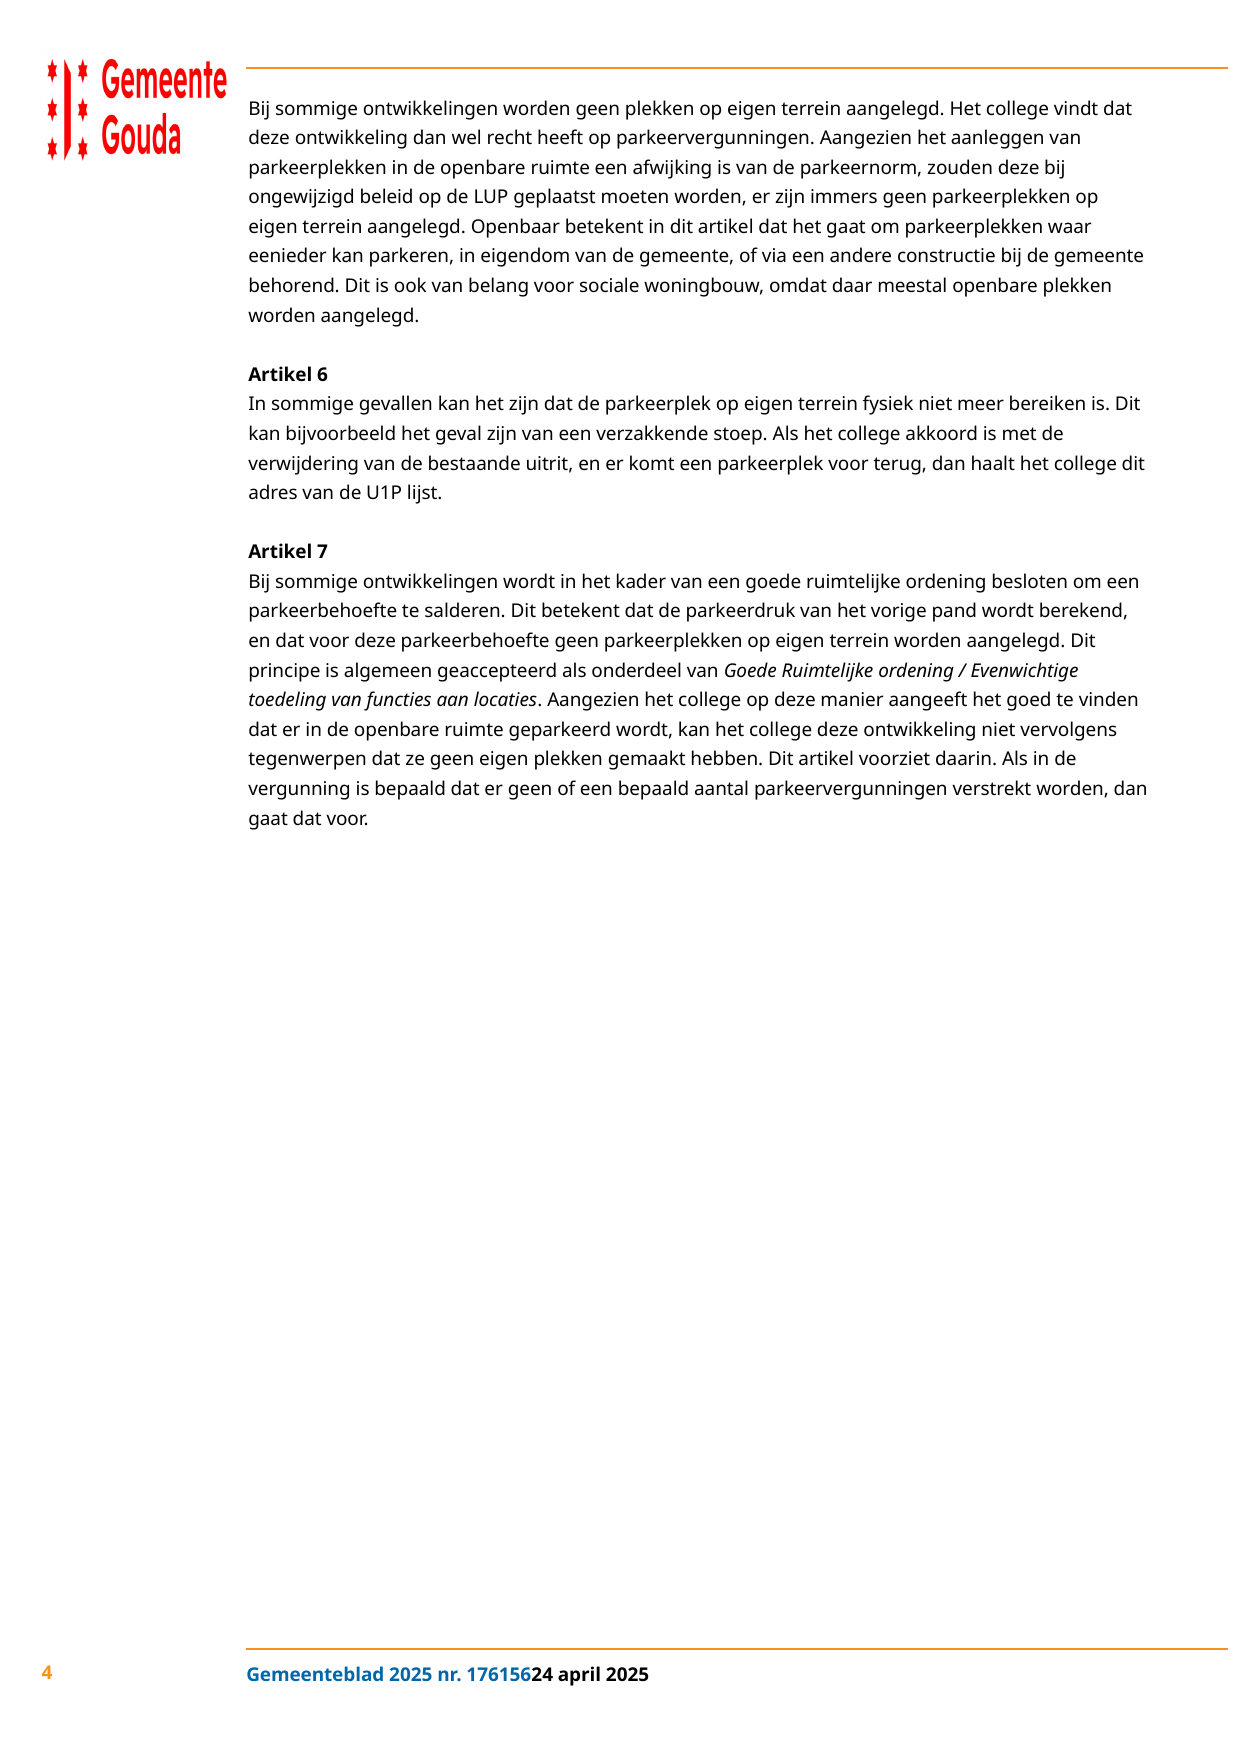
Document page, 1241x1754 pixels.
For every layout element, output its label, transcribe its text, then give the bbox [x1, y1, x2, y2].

text Artikel 7 [248, 538, 1152, 564]
text Artikel 6 [248, 361, 1152, 387]
text In sommige gevallen kan het zijn dat de parkeerplek op eigen terrein fysiek niet meer bereiken is. Dit kan bijvoorbeeld het geval zijn van een verzakkende stoep. Als het college akkoord is met de verwijdering van de bestaande uitrit, en er komt een parkeerplek voor terug, dan haalt het college dit adres van de U1P lijst. [248, 391, 1152, 505]
picture [41, 47, 231, 172]
text Bij sommige ontwikkelingen worden geen plekken op eigen terrein aangelegd. Het college vindt dat deze ontwikkeling dan wel recht heeft op parkeervergunningen. Aangezien het aanleggen van parkeerplekken in de openbare ruimte een afwijking is van de parkeernorm, zouden deze bij ongewijzigd beleid op de LUP geplaatst moeten worden, er zijn immers geen parkeerplekken op eigen terrein aangelegd. Openbaar betekent in dit artikel dat het gaat om parkeerplekken waar eenieder kan parkeren, in eigendom van de gemeente, of via een andere constructie bij de gemeente behorend. Dit is ook van belang voor sociale woningbouw, omdat daar meestal openbare plekken worden aangelegd. [248, 95, 1152, 328]
text Bij sommige ontwikkelingen wordt in het kader van een goede ruimtelijke ordening besloten om een parkeerbehoefte te salderen. Dit betekent dat de parkeerdruk van het vorige pand wordt berekend, en dat voor deze parkeerbehoefte geen parkeerplekken op eigen terrein worden aangelegd. Dit principe is algemeen geaccepteerd als onderdeel van Goede Ruimtelijke ordening / Evenwichtige toedeling van functies aan locaties. Aangezien het college op deze manier aangeeft het goed te vinden dat er in de openbare ruimte geparkeerd wordt, kan het college deze ontwikkeling niet vervolgens tegenwerpen dat ze geen eigen plekken gemaakt hebben. Dit artikel voorziet daarin. Als in de vergunning is bepaald dat er geen of een bepaald aantal parkeervergunningen verstrekt worden, dan gaat dat voor. [248, 568, 1152, 831]
